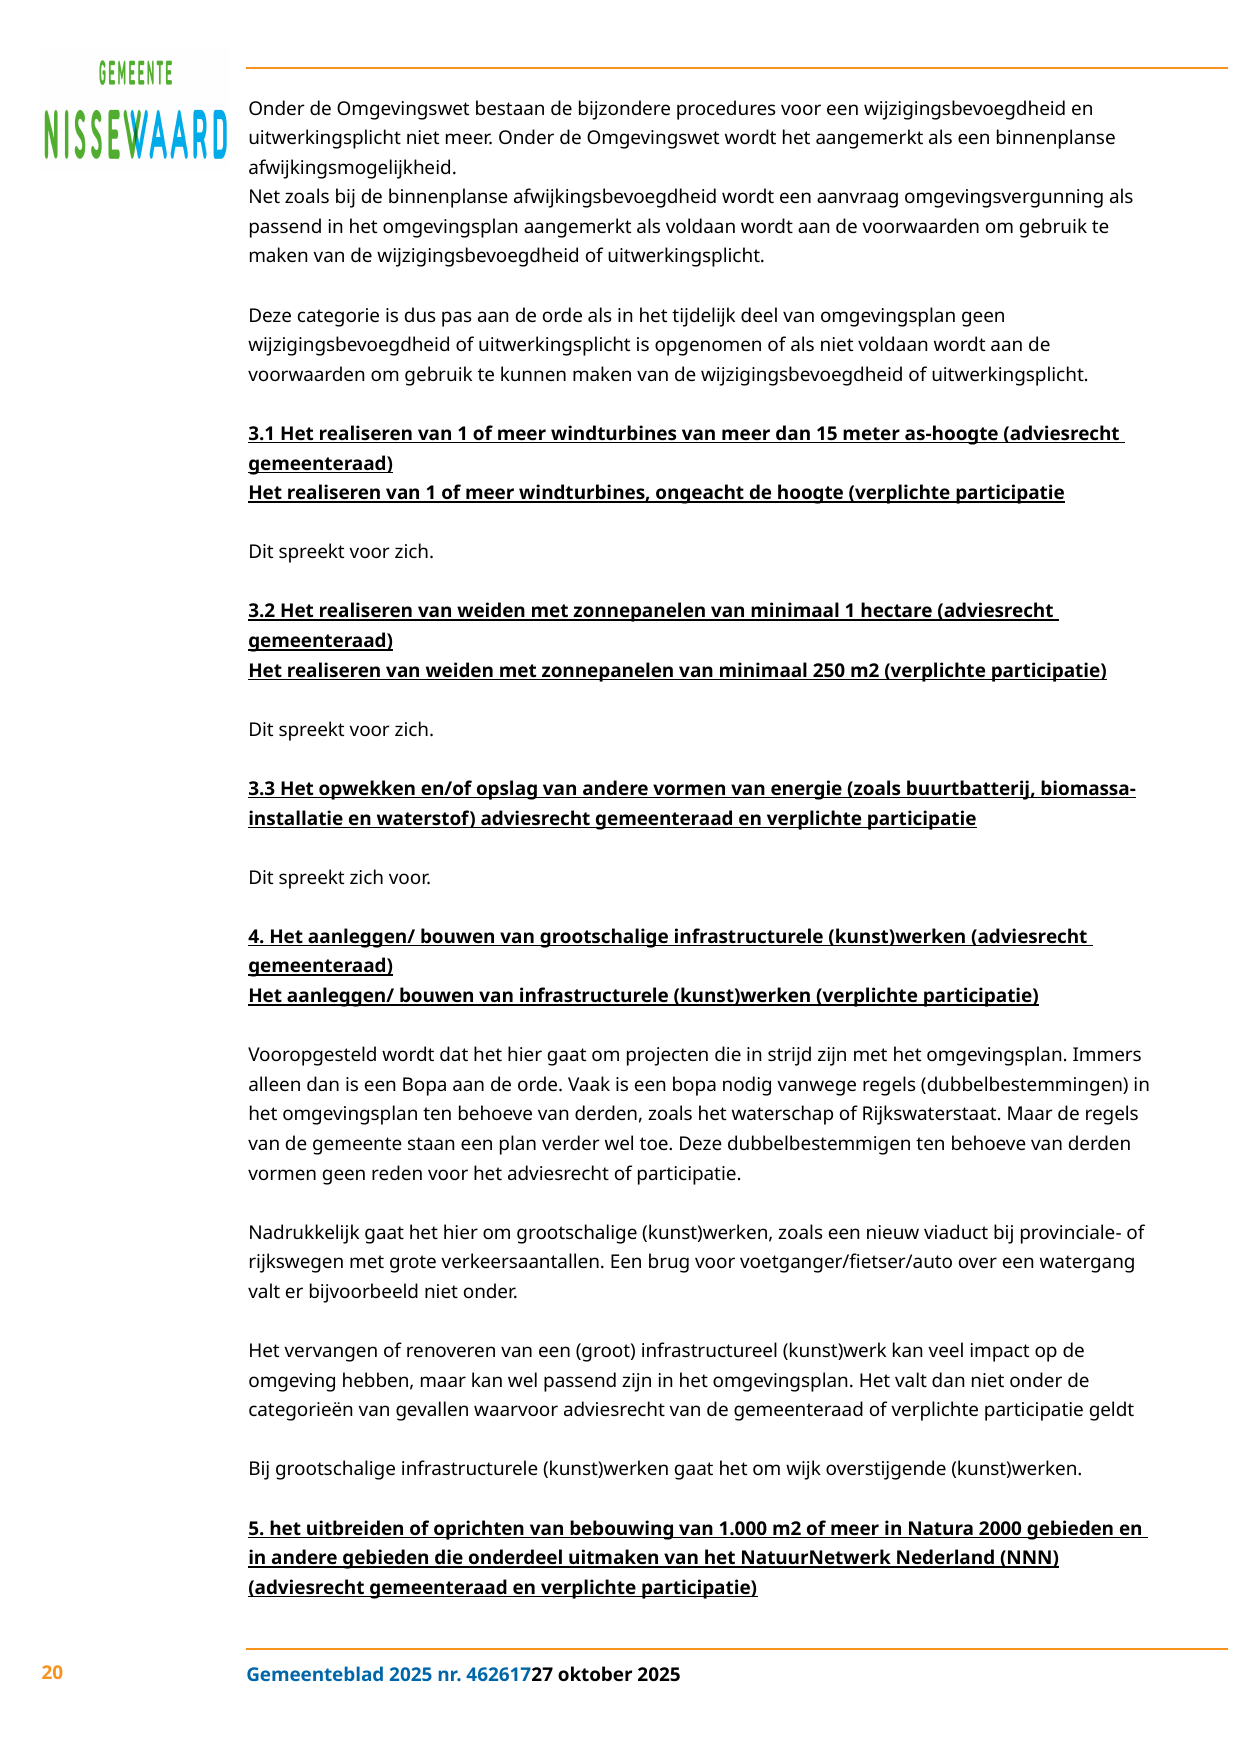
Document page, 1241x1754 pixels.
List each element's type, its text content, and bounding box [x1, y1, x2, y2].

text Dit spreekt voor zich. [248, 538, 1152, 564]
text 3.3 Het opwekken en/of opslag van andere vormen van energie (zoals buurtbatterij, biomassa-installatie en waterstof) adviesrecht gemeenteraad en verplichte participatie [248, 775, 1152, 831]
text Het aanleggen/ bouwen van infrastructurele (kunst)werken (verplichte participatie) [248, 982, 1152, 1008]
text (adviesrecht gemeenteraad en verplichte participatie) [248, 1574, 1152, 1600]
text Het realiseren van 1 of meer windturbines, ongeacht de hoogte (verplichte participatie [248, 479, 1152, 505]
text 3.2 Het realiseren van weiden met zonnepanelen van minimaal 1 hectare (adviesrecht gemeenteraad) [248, 598, 1152, 653]
text 3.1 Het realiseren van 1 of meer windturbines van meer dan 15 meter as-hoogte (adviesrecht gemeenteraad) [248, 420, 1152, 476]
text Deze categorie is dus pas aan de orde als in het tijdelijk deel van omgevingsplan geen wijzigingsbevoegdheid of uitwerkingsplicht is opgenomen of als niet voldaan wordt aan de voorwaarden om gebruik te kunnen maken van de wijzigingsbevoegdheid of uitwerkingsplicht. [248, 302, 1152, 387]
picture [41, 47, 231, 172]
text Bij grootschalige infrastructurele (kunst)werken gaat het om wijk overstijgende (kunst)werken. [248, 1456, 1152, 1481]
text Vooropgesteld wordt dat het hier gaat om projecten die in strijd zijn met het omgevingsplan. Immers alleen dan is een Bopa aan de orde. Vaak is een bopa nodig vanwege regels (dubbelbestemmingen) in het omgevingsplan ten behoeve van derden, zoals het waterschap of Rijkswaterstaat. Maar de regels van de gemeente staan een plan verder wel toe. Deze dubbelbestemmigen ten behoeve van derden vormen geen reden voor het adviesrecht of participatie. [248, 1041, 1152, 1186]
text Het realiseren van weiden met zonnepanelen van minimaal 250 m2 (verplichte participatie) [248, 657, 1152, 683]
text Dit spreekt zich voor. [248, 864, 1152, 890]
text 4. Het aanleggen/ bouwen van grootschalige infrastructurele (kunst)werken (adviesrecht gemeenteraad) [248, 923, 1152, 978]
text Dit spreekt voor zich. [248, 716, 1152, 742]
text Onder de Omgevingswet bestaan de bijzondere procedures voor een wijzigingsbevoegdheid en uitwerkingsplicht niet meer. Onder de Omgevingswet wordt het aangemerkt als een binnenplanse afwijkingsmogelijkheid. [248, 95, 1152, 180]
text Het vervangen of renoveren van een (groot) infrastructureel (kunst)werk kan veel impact op de omgeving hebben, maar kan wel passend zijn in het omgevingsplan. Het valt dan niet onder de categorieën van gevallen waarvoor adviesrecht van de gemeenteraad of verplichte participatie geldt [248, 1337, 1152, 1422]
text 5. het uitbreiden of oprichten van bebouwing van 1.000 m2 of meer in Natura 2000 gebieden en in andere gebieden die onderdeel uitmaken van het NatuurNetwerk Nederland (NNN) [248, 1515, 1152, 1570]
text Nadrukkelijk gaat het hier om grootschalige (kunst)werken, zoals een nieuw viaduct bij provinciale- of rijkswegen met grote verkeersaantallen. Een brug voor voetganger/fietser/auto over een watergang valt er bijvoorbeeld niet onder. [248, 1219, 1152, 1304]
text Net zoals bij de binnenplanse afwijkingsbevoegdheid wordt een aanvraag omgevingsvergunning als passend in het omgevingsplan aangemerkt als voldaan wordt aan de voorwaarden om gebruik te maken van de wijzigingsbevoegdheid of uitwerkingsplicht. [248, 183, 1152, 268]
